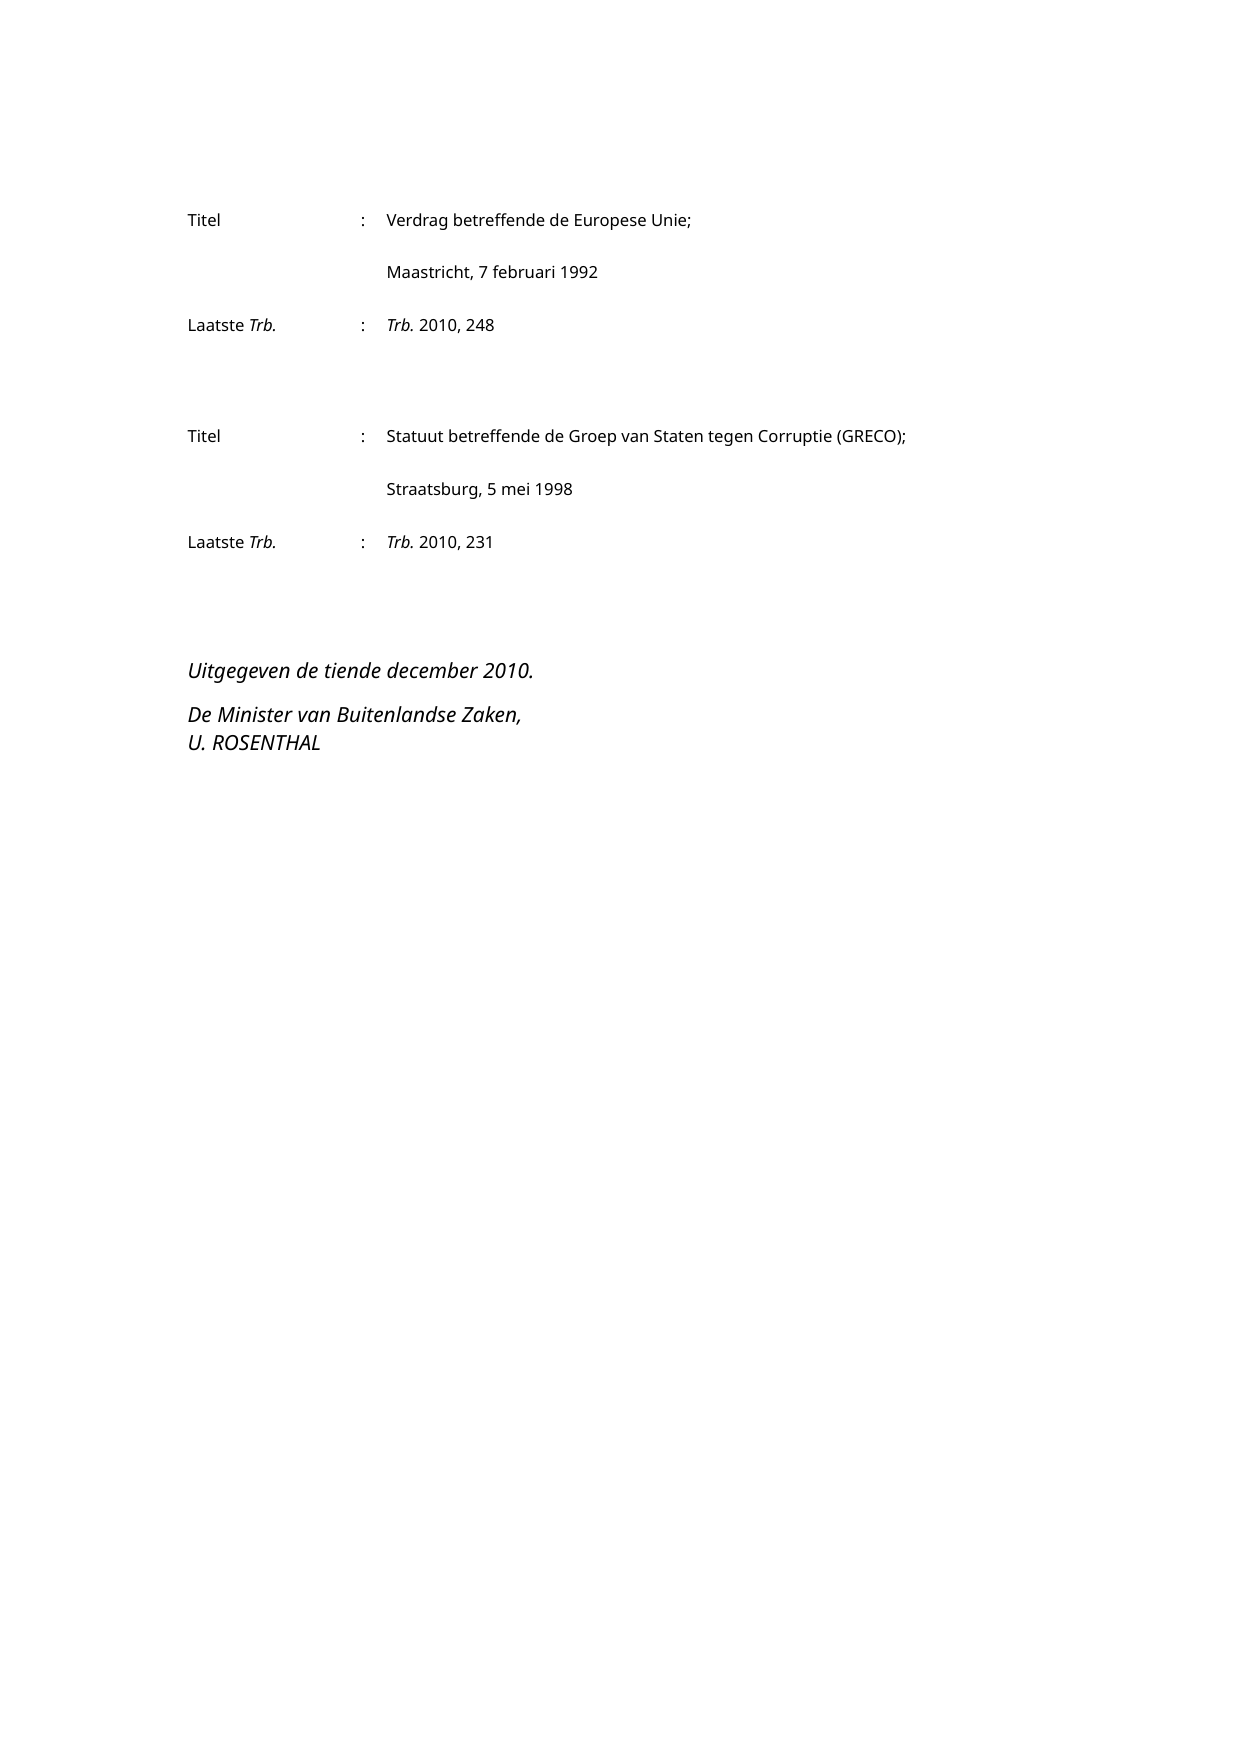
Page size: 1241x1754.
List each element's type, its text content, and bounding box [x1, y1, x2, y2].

table_cell [361, 150, 386, 208]
table_cell Titel [188, 209, 361, 314]
table_cell Laatste Trb. [188, 314, 361, 367]
table_cell : [361, 425, 386, 530]
table_cell Laatste Trb. [188, 530, 361, 583]
table_cell [386, 367, 1053, 425]
text U. ROSENTHAL [187, 728, 1053, 757]
table_cell [361, 367, 386, 425]
table_cell [386, 150, 1053, 208]
text Uitgegeven de tiende december 2010. [187, 657, 1053, 685]
table_cell [188, 150, 361, 208]
table_cell Verdrag betreffende de Europese Unie; Maastricht, 7 februari 1992 [386, 209, 1053, 314]
text De Minister van Buitenlandse Zaken, [187, 700, 1053, 728]
table_cell Titel [188, 425, 361, 530]
table_cell Statuut betreffende de Groep van Staten tegen Corruptie (GRECO); Straatsburg, 5 mei 1998 [386, 425, 1053, 530]
table_cell : [361, 530, 386, 583]
table_cell Trb. 2010, 231 [386, 530, 1053, 583]
table_cell [188, 367, 361, 425]
table_cell Trb. 2010, 248 [386, 314, 1053, 367]
table_cell : [361, 209, 386, 314]
table_cell : [361, 314, 386, 367]
